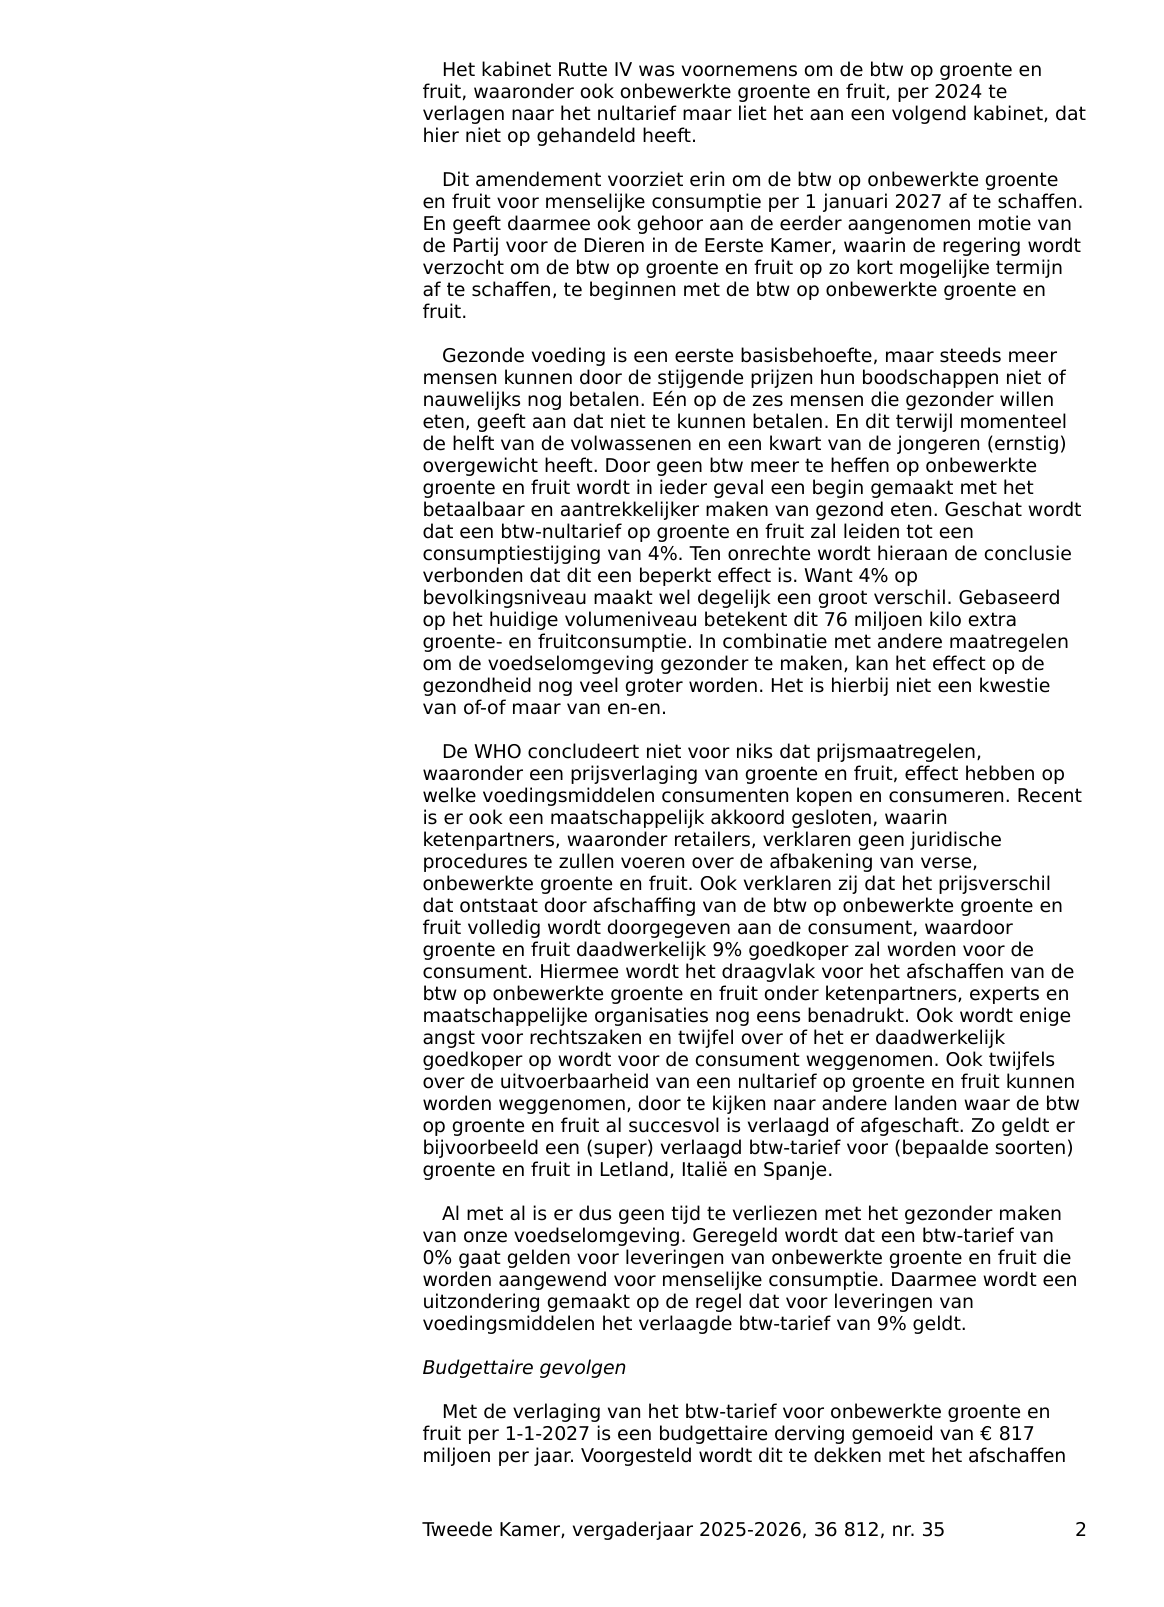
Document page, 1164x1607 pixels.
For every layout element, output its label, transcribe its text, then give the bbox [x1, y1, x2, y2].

text Het kabinet Rutte IV was voornemens om de btw op groente en fruit, waaronder ook onbewerkte groente en fruit, per 2024 te verlagen naar het nultarief maar liet het aan een volgend kabinet, dat hier niet op gehandeld heeft. [422, 59, 1087, 147]
subtitle Budgettaire gevolgen [422, 1357, 1087, 1379]
text Met de verlaging van het btw-tarief voor onbewerkte groente en fruit per 1-1-2027 is een budgettaire derving gemoeid van € 817 miljoen per jaar. Voorgesteld wordt dit te dekken met het afschaffen [422, 1401, 1087, 1467]
text Gezonde voeding is een eerste basisbehoefte, maar steeds meer mensen kunnen door de stijgende prijzen hun boodschappen niet of nauwelijks nog betalen. Eén op de zes mensen die gezonder willen eten, geeft aan dat niet te kunnen betalen. En dit terwijl momenteel de helft van de volwassenen en een kwart van de jongeren (ernstig) overgewicht heeft. Door geen btw meer te heffen op onbewerkte groente en fruit wordt in ieder geval een begin gemaakt met het betaalbaar en aantrekkelijker maken van gezond eten. Geschat wordt dat een btw-nultarief op groente en fruit zal leiden tot een consumptiestijging van 4%. Ten onrechte wordt hieraan de conclusie verbonden dat dit een beperkt effect is. Want 4% op bevolkingsniveau maakt wel degelijk een groot verschil. Gebaseerd op het huidige volumeniveau betekent dit 76 miljoen kilo extra groente- en fruitconsumptie. In combinatie met andere maatregelen om de voedselomgeving gezonder te maken, kan het effect op de gezondheid nog veel groter worden. Het is hierbij niet een kwestie van of-of maar van en-en. [422, 345, 1087, 719]
text De WHO concludeert niet voor niks dat prijsmaatregelen, waaronder een prijsverlaging van groente en fruit, effect hebben op welke voedingsmiddelen consumenten kopen en consumeren. Recent is er ook een maatschappelijk akkoord gesloten, waarin ketenpartners, waaronder retailers, verklaren geen juridische procedures te zullen voeren over de afbakening van verse, onbewerkte groente en fruit. Ook verklaren zij dat het prijsverschil dat ontstaat door afschaffing van de btw op onbewerkte groente en fruit volledig wordt doorgegeven aan de consument, waardoor groente en fruit daadwerkelijk 9% goedkoper zal worden voor de consument. Hiermee wordt het draagvlak voor het afschaffen van de btw op onbewerkte groente en fruit onder ketenpartners, experts en maatschappelijke organisaties nog eens benadrukt. Ook wordt enige angst voor rechtszaken en twijfel over of het er daadwerkelijk goedkoper op wordt voor de consument weggenomen. Ook twijfels over de uitvoerbaarheid van een nultarief op groente en fruit kunnen worden weggenomen, door te kijken naar andere landen waar de btw op groente en fruit al succesvol is verlaagd of afgeschaft. Zo geldt er bijvoorbeeld een (super) verlaagd btw-tarief voor (bepaalde soorten) groente en fruit in Letland, Italië en Spanje. [422, 741, 1087, 1181]
text Dit amendement voorziet erin om de btw op onbewerkte groente en fruit voor menselijke consumptie per 1 januari 2027 af te schaffen. En geeft daarmee ook gehoor aan de eerder aangenomen motie van de Partij voor de Dieren in de Eerste Kamer, waarin de regering wordt verzocht om de btw op groente en fruit op zo kort mogelijke termijn af te schaffen, te beginnen met de btw op onbewerkte groente en fruit. [422, 169, 1087, 323]
text Al met al is er dus geen tijd te verliezen met het gezonder maken van onze voedselomgeving. Geregeld wordt dat een btw-tarief van 0% gaat gelden voor leveringen van onbewerkte groente en fruit die worden aangewend voor menselijke consumptie. Daarmee wordt een uitzondering gemaakt op de regel dat voor leveringen van voedingsmiddelen het verlaagde btw-tarief van 9% geldt. [422, 1203, 1087, 1335]
